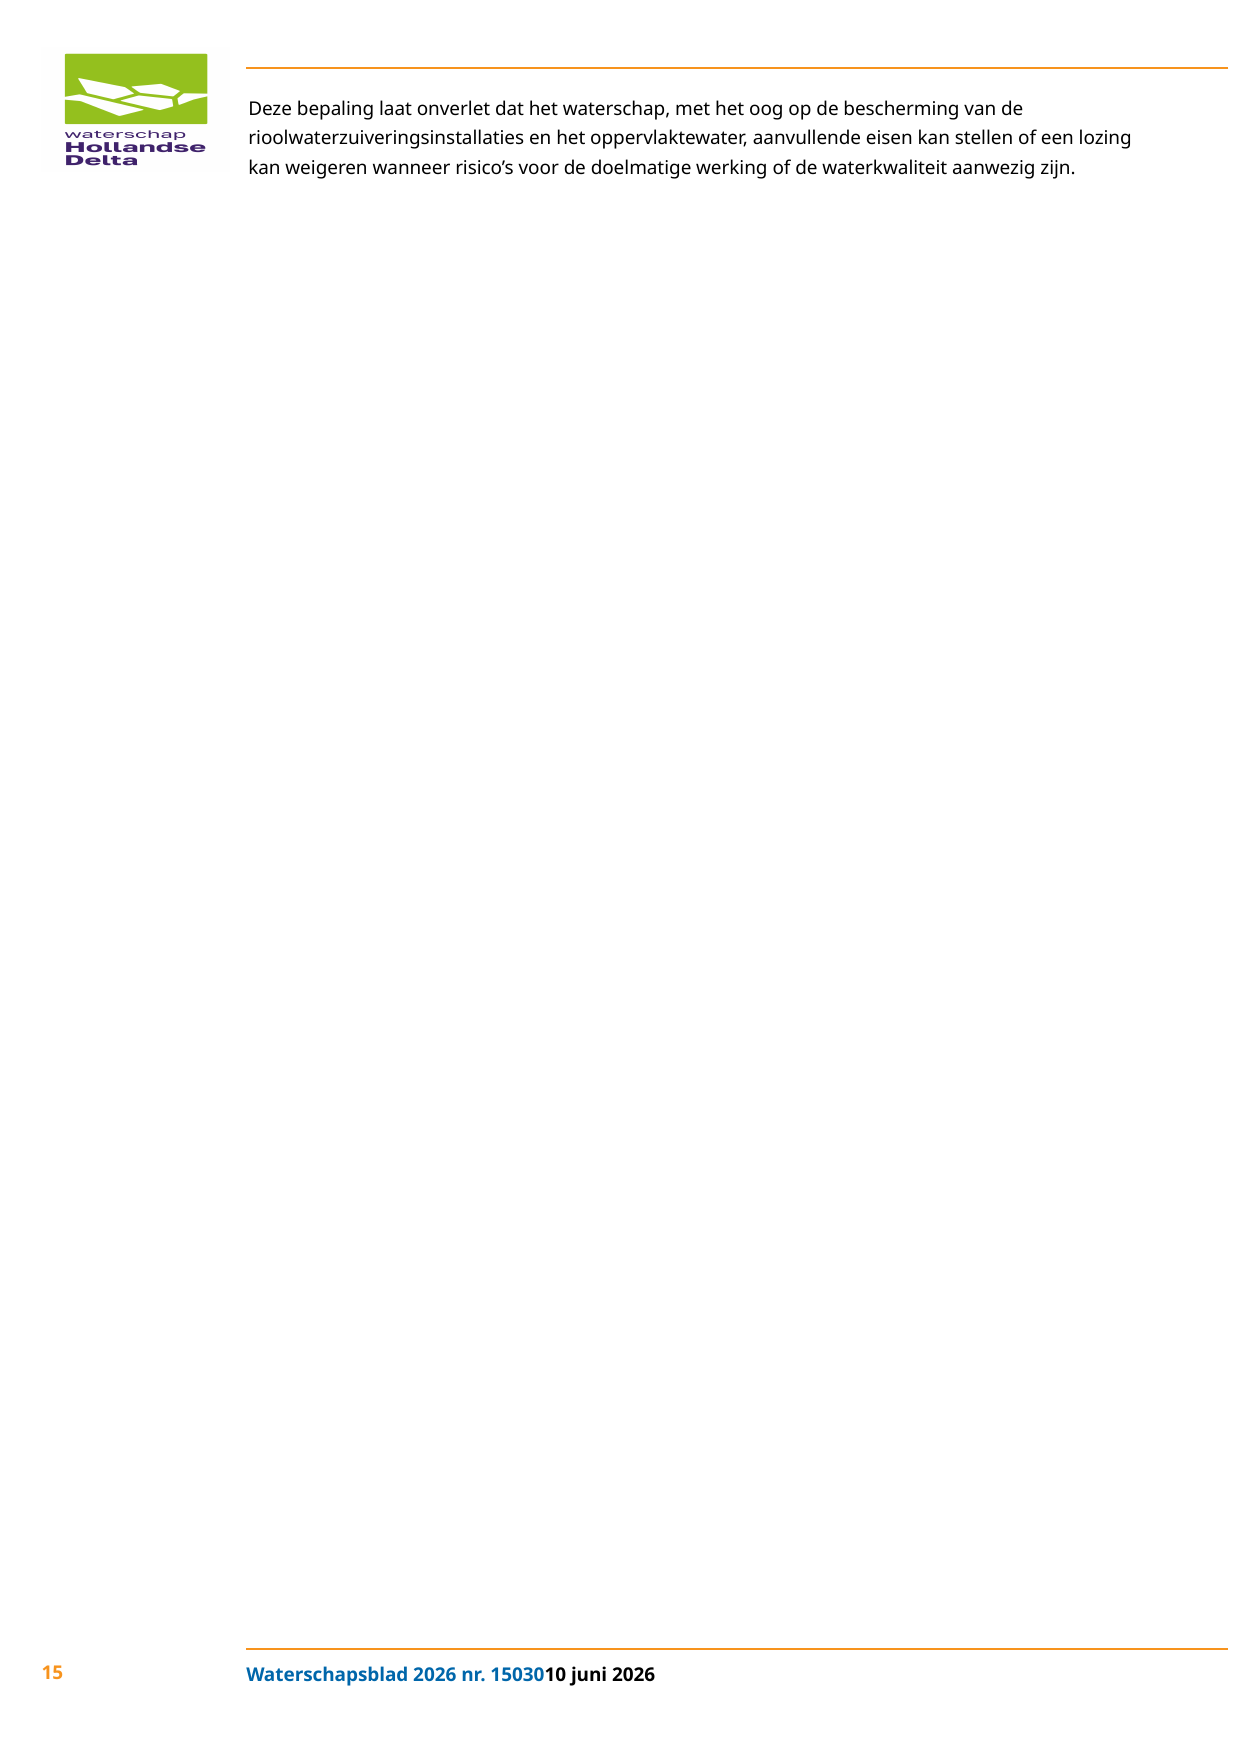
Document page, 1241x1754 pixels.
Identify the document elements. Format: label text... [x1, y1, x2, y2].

picture [41, 47, 231, 172]
text Deze bepaling laat onverlet dat het waterschap, met het oog op de bescherming van de rioolwaterzuiveringsinstallaties en het oppervlaktewater, aanvullende eisen kan stellen of een lozing kan weigeren wanneer risico’s voor de doelmatige werking of de waterkwaliteit aanwezig zijn. [248, 95, 1152, 180]
